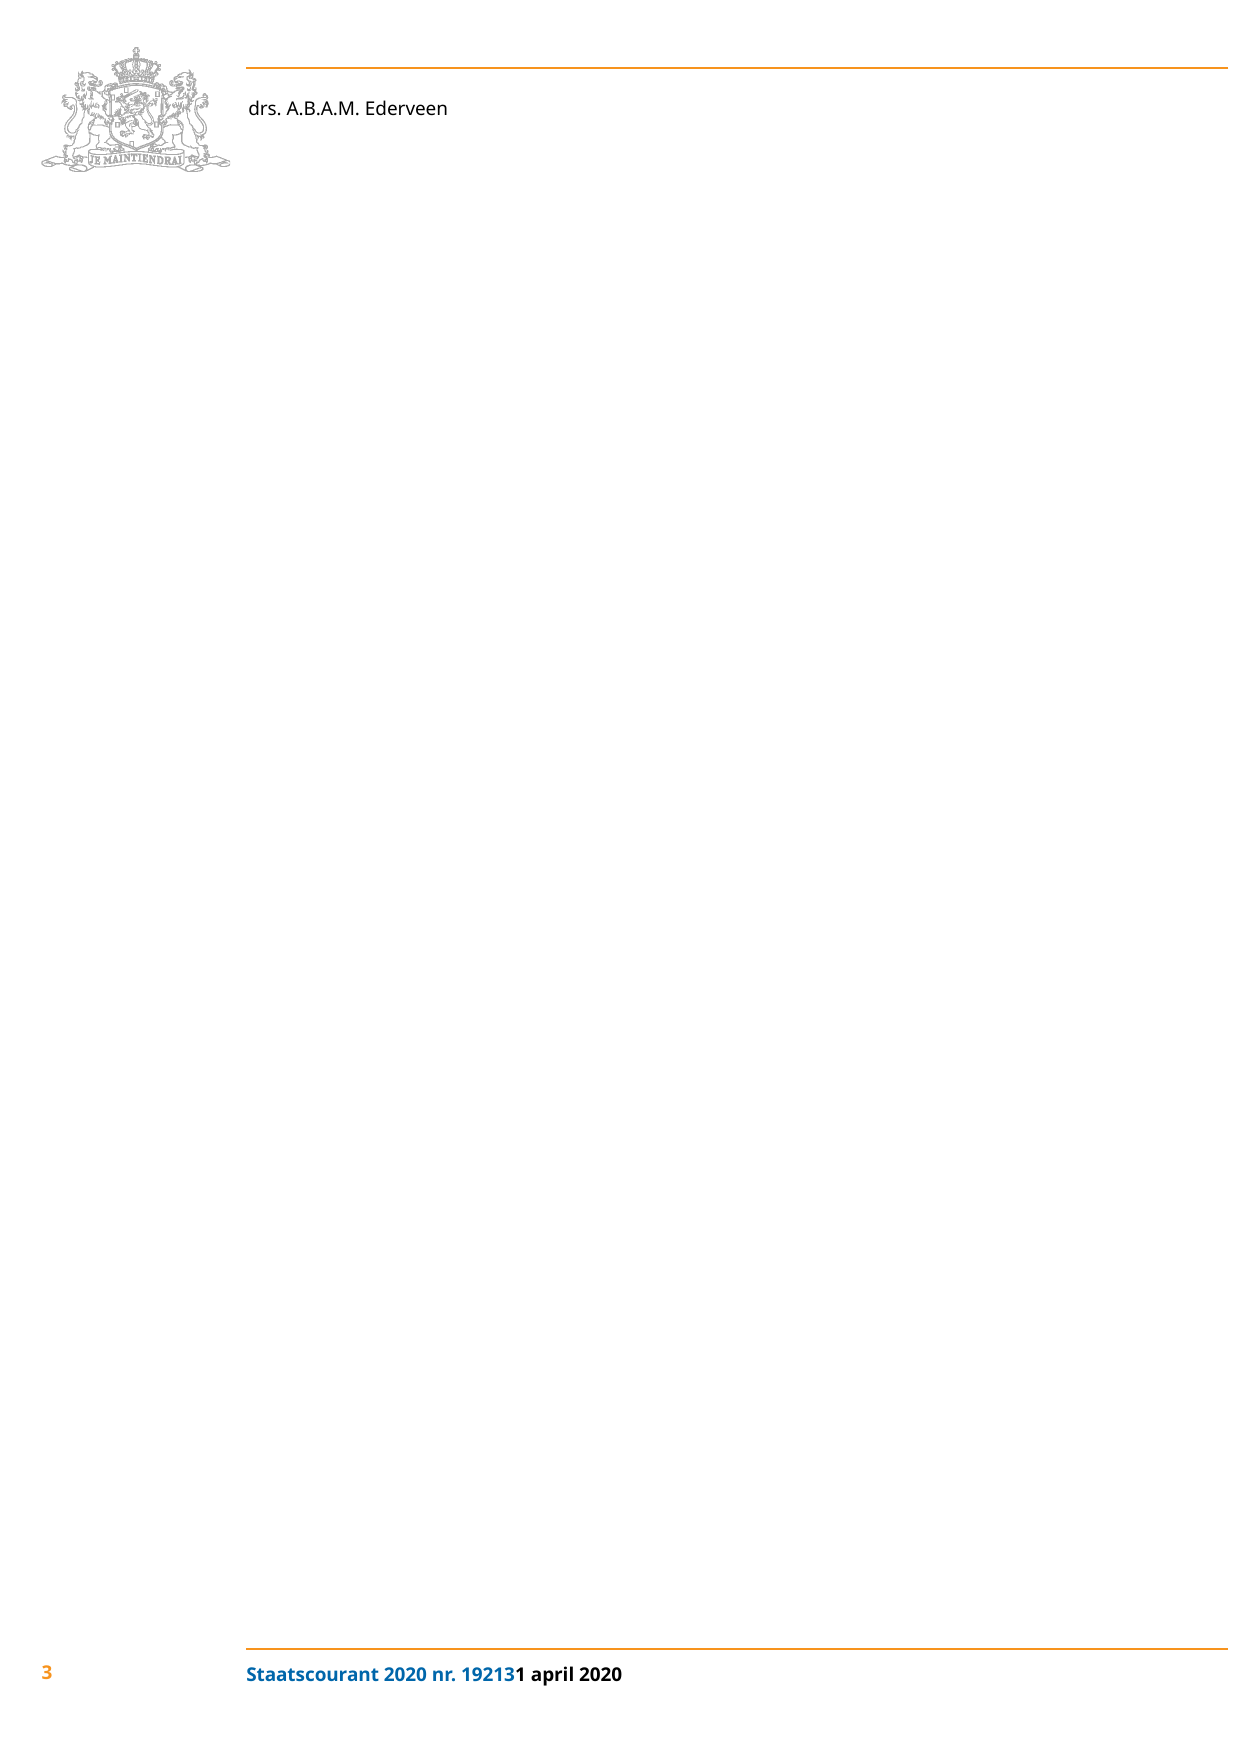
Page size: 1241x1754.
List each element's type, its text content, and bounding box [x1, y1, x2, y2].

text drs. A.B.A.M. Ederveen [248, 95, 1152, 121]
picture [41, 47, 231, 172]
